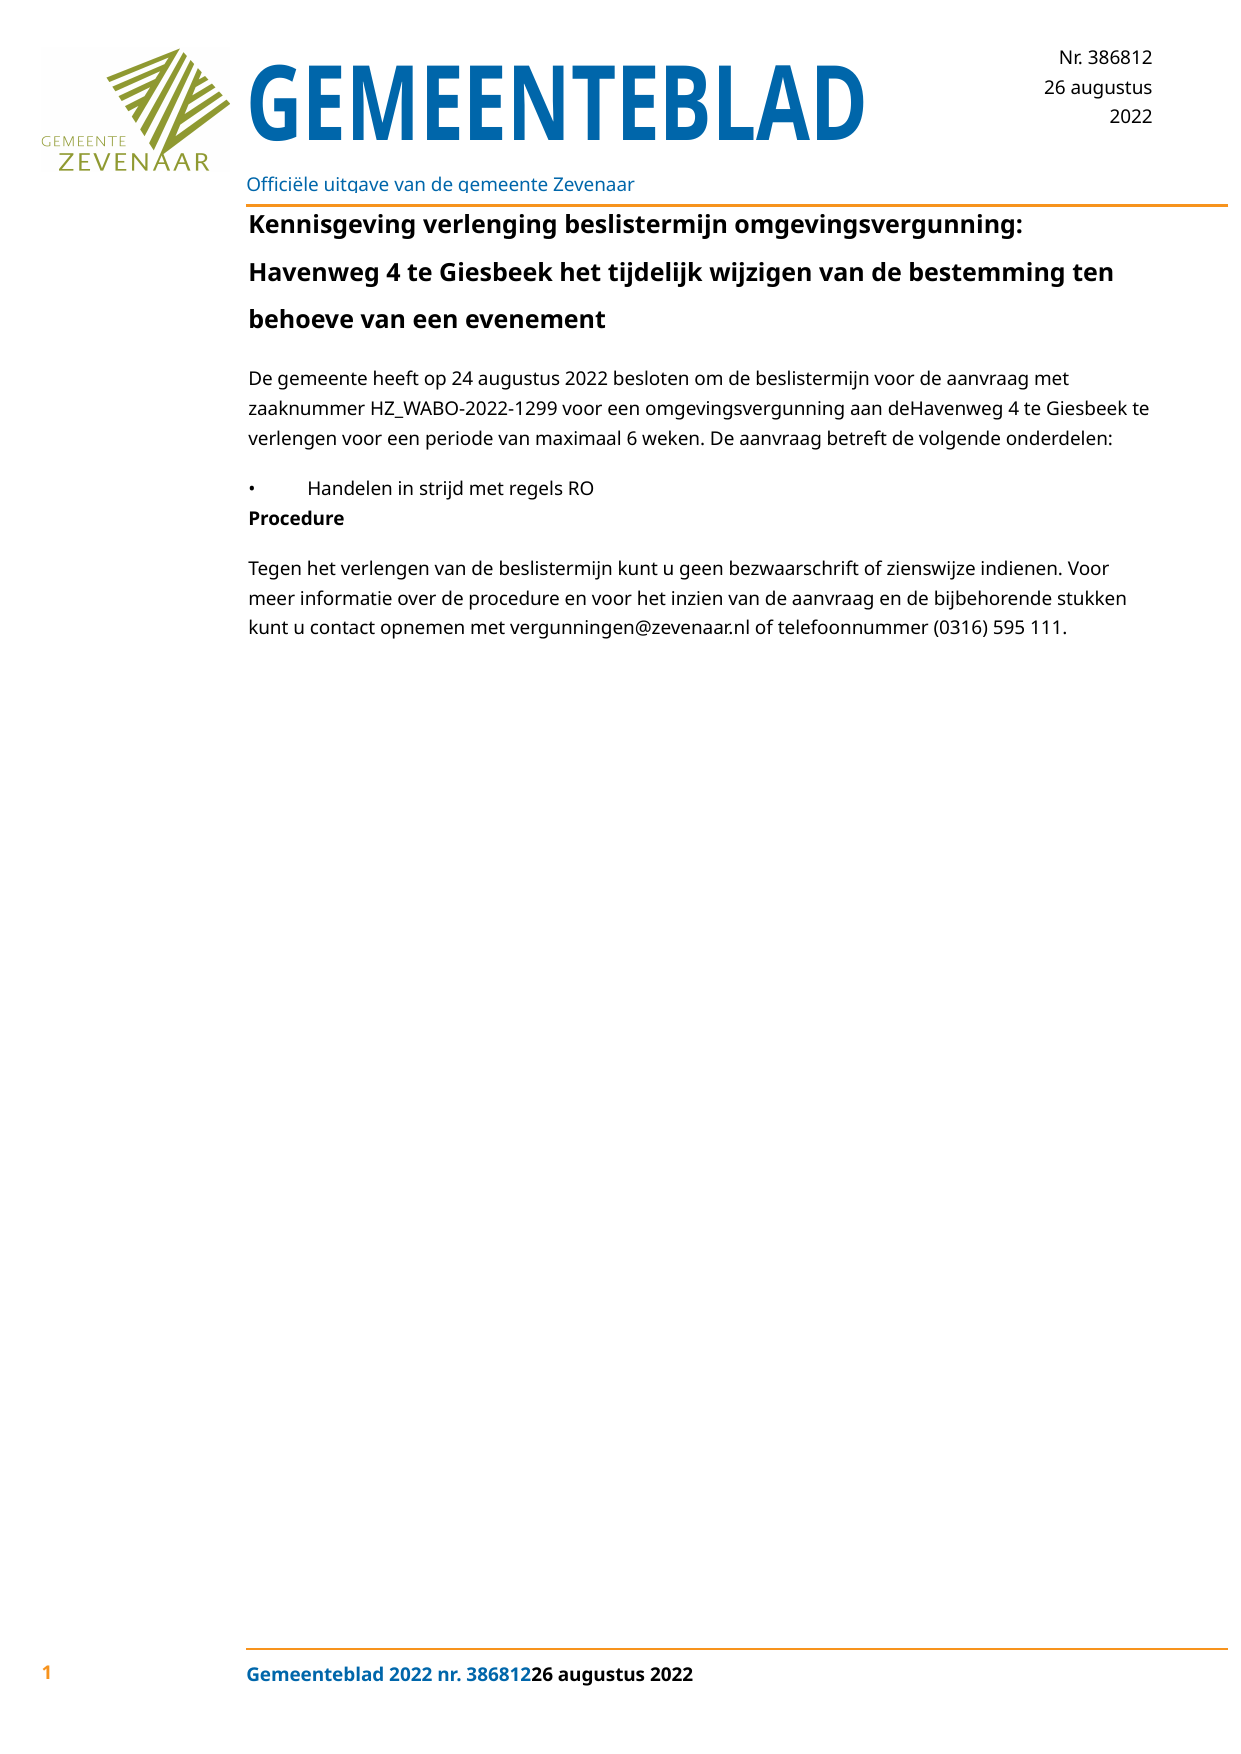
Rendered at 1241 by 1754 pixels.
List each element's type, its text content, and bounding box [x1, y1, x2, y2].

picture [41, 47, 231, 172]
list Handelen in strijd met regels RO [248, 475, 1152, 501]
text Kennisgeving verlenging beslistermijn omgevingsvergunning: Havenweg 4 te Giesbeek het tijdelijk wijzigen van de bestemming ten behoeve van een evenement [248, 207, 1152, 336]
text Procedure [248, 505, 1152, 530]
text De gemeente heeft op 24 augustus 2022 besloten om de beslistermijn voor de aanvraag met zaaknummer HZ_WABO-2022-1299 voor een omgevingsvergunning aan deHavenweg 4 te Giesbeek te verlengen voor een periode van maximaal 6 weken. De aanvraag betreft de volgende onderdelen: [248, 366, 1152, 450]
text Tegen het verlengen van de beslistermijn kunt u geen bezwaarschrift of zienswijze indienen. Voor meer informatie over de procedure en voor het inzien van de aanvraag en de bijbehorende stukken kunt u contact opnemen met vergunningen@zevenaar.nl of telefoonnummer (0316) 595 111. [248, 555, 1152, 640]
